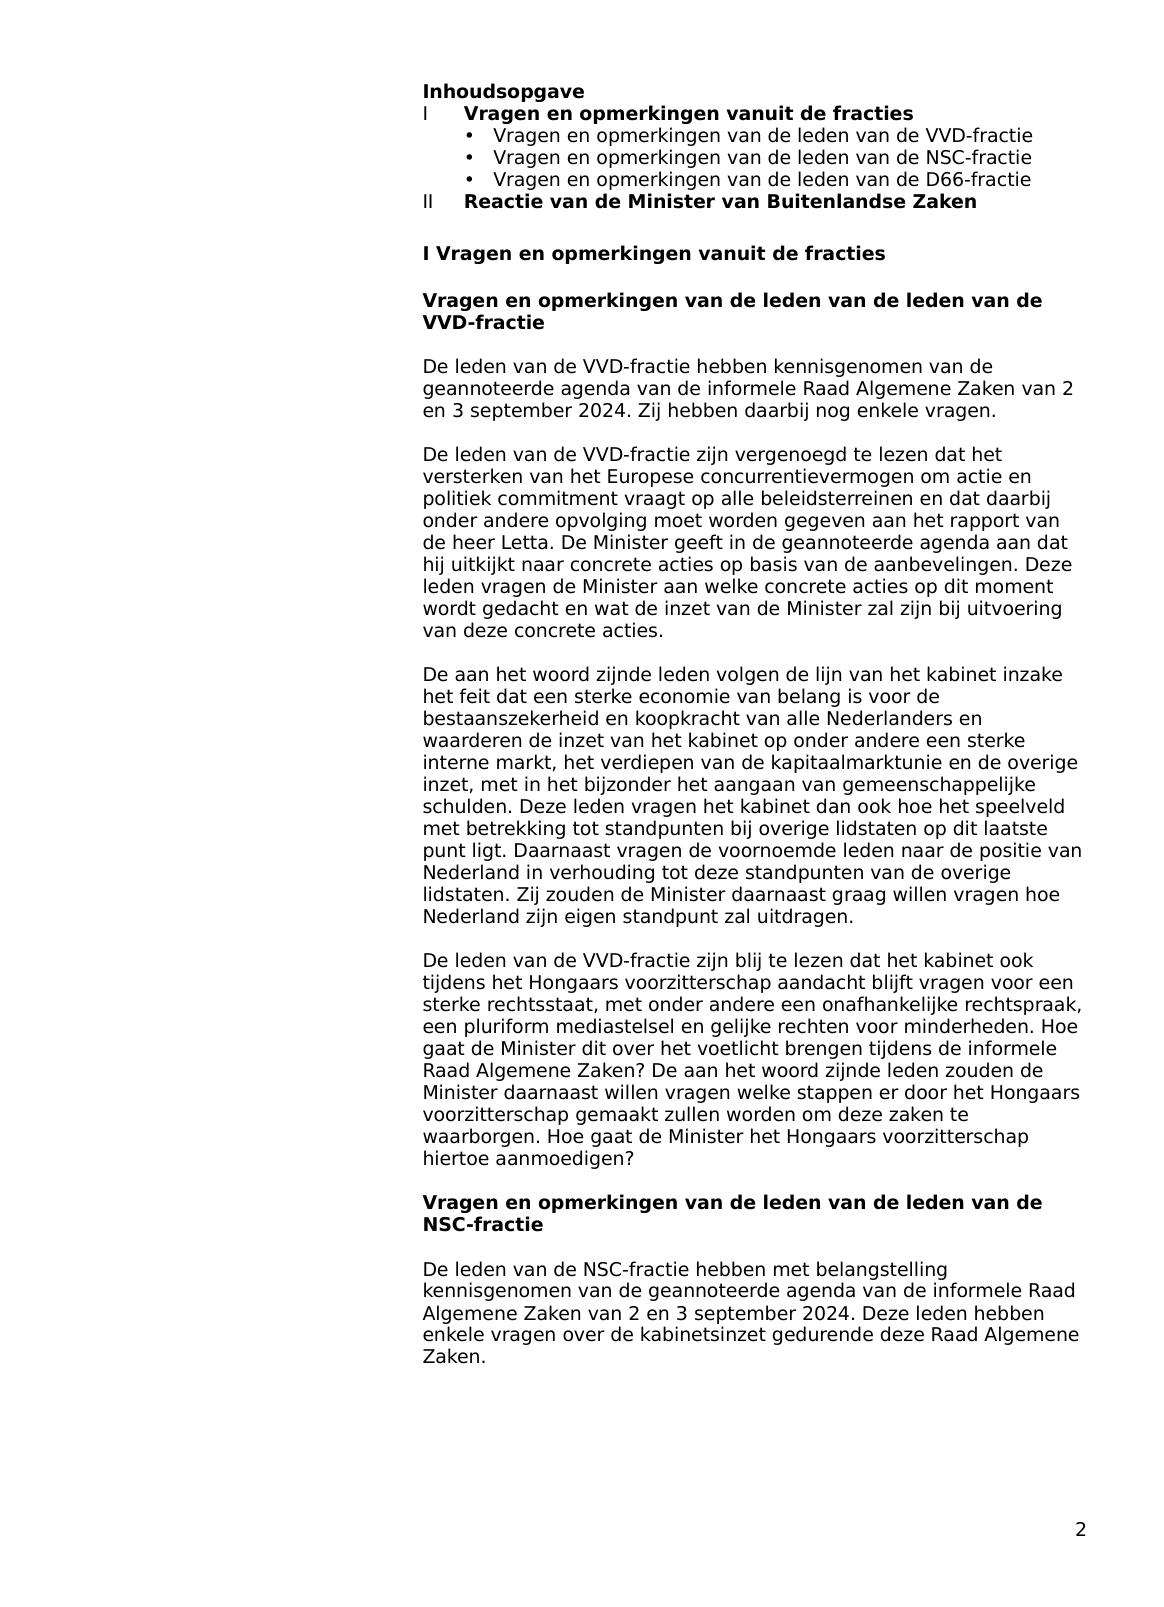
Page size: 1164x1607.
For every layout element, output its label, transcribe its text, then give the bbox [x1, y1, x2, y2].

text De leden van de VVD-fractie zijn vergenoegd te lezen dat het versterken van het Europese concurrentievermogen om actie en politiek commitment vraagt op alle beleidsterreinen en dat daarbij onder andere opvolging moet worden gegeven aan het rapport van de heer Letta. De Minister geeft in de geannoteerde agenda aan dat hij uitkijkt naar concrete acties op basis van de aanbevelingen. Deze leden vragen de Minister aan welke concrete acties op dit moment wordt gedacht en wat de inzet van de Minister zal zijn bij uitvoering van deze concrete acties. [422, 444, 1087, 642]
text II Reactie van de Minister van Buitenlandse Zaken [422, 191, 1087, 213]
text De leden van de VVD-fractie zijn blij te lezen dat het kabinet ook tijdens het Hongaars voorzitterschap aandacht blijft vragen voor een sterke rechtsstaat, met onder andere een onafhankelijke rechtspraak, een pluriform mediastelsel en gelijke rechten voor minderheden. Hoe gaat de Minister dit over het voetlicht brengen tijdens de informele Raad Algemene Zaken? De aan het woord zijnde leden zouden de Minister daarnaast willen vragen welke stappen er door het Hongaars voorzitterschap gemaakt zullen worden om deze zaken te waarborgen. Hoe gaat de Minister het Hongaars voorzitterschap hiertoe aanmoedigen? [422, 950, 1087, 1170]
subtitle Vragen en opmerkingen van de leden van de leden van de VVD-fractie [422, 290, 1087, 334]
text De leden van de VVD-fractie hebben kennisgenomen van de geannoteerde agenda van de informele Raad Algemene Zaken van 2 en 3 september 2024. Zij hebben daarbij nog enkele vragen. [422, 356, 1087, 422]
text De leden van de NSC-fractie hebben met belangstelling kennisgenomen van de geannoteerde agenda van de informele Raad Algemene Zaken van 2 en 3 september 2024. Deze leden hebben enkele vragen over de kabinetsinzet gedurende deze Raad Algemene Zaken. [422, 1258, 1087, 1368]
subtitle Vragen en opmerkingen van de leden van de leden van de NSC-fractie [422, 1192, 1087, 1236]
text • Vragen en opmerkingen van de leden van de NSC-fractie [464, 147, 1087, 169]
text De aan het woord zijnde leden volgen de lijn van het kabinet inzake het feit dat een sterke economie van belang is voor de bestaanszekerheid en koopkracht van alle Nederlanders en waarderen de inzet van het kabinet op onder andere een sterke interne markt, het verdiepen van de kapitaalmarktunie en de overige inzet, met in het bijzonder het aangaan van gemeenschappelijke schulden. Deze leden vragen het kabinet dan ook hoe het speelveld met betrekking tot standpunten bij overige lidstaten op dit laatste punt ligt. Daarnaast vragen de voornoemde leden naar de positie van Nederland in verhouding tot deze standpunten van de overige lidstaten. Zij zouden de Minister daarnaast graag willen vragen hoe Nederland zijn eigen standpunt zal uitdragen. [422, 664, 1087, 928]
text • Vragen en opmerkingen van de leden van de D66-fractie [464, 169, 1087, 191]
text I Vragen en opmerkingen vanuit de fracties [422, 103, 1087, 125]
text • Vragen en opmerkingen van de leden van de VVD-fractie [464, 125, 1087, 147]
subtitle I Vragen en opmerkingen vanuit de fracties [422, 243, 1087, 265]
subtitle Inhoudsopgave [422, 81, 1087, 103]
